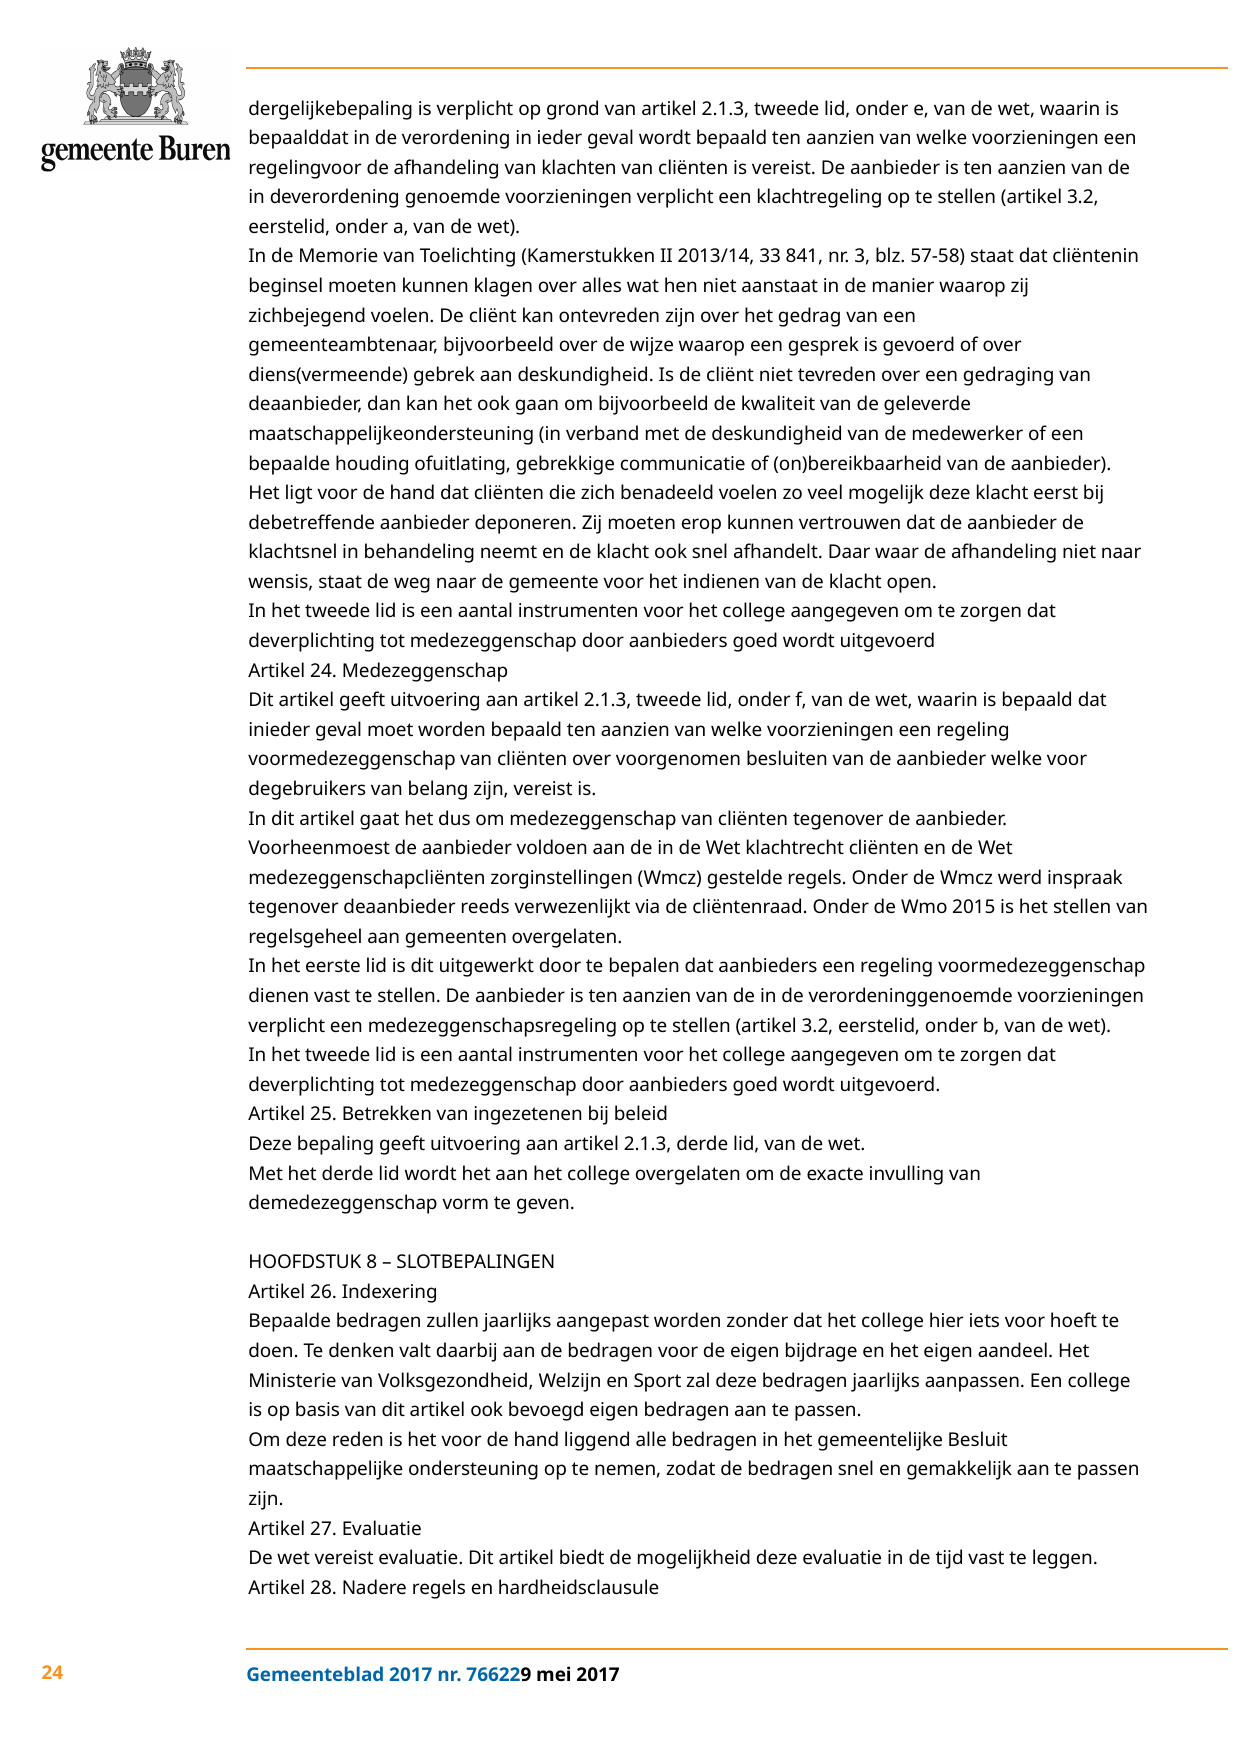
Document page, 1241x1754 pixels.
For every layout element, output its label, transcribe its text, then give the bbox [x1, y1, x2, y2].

text In de Memorie van Toelichting (Kamerstukken II 2013/14, 33 841, nr. 3, blz. 57‐58) staat dat cliëntenin beginsel moeten kunnen klagen over alles wat hen niet aanstaat in de manier waarop zij zichbejegend voelen. De cliënt kan ontevreden zijn over het gedrag van een [248, 243, 1152, 328]
text In het tweede lid is een aantal instrumenten voor het college aangegeven om te zorgen dat deverplichting tot medezeggenschap door aanbieders goed wordt uitgevoerd [248, 598, 1152, 653]
text Artikel 26. Indexering [248, 1278, 1152, 1304]
picture [41, 47, 231, 172]
text Deze bepaling geeft uitvoering aan artikel 2.1.3, derde lid, van de wet. [248, 1130, 1152, 1156]
text Artikel 28. Nadere regels en hardheidsclausule [248, 1574, 1152, 1600]
text dergelijkebepaling is verplicht op grond van artikel 2.1.3, tweede lid, onder e, van de wet, waarin is bepaalddat in de verordening in ieder geval wordt bepaald ten aanzien van welke voorzieningen een regelingvoor de afhandeling van klachten van cliënten is vereist. De aanbieder is ten aanzien van de in deverordening genoemde voorzieningen verplicht een klachtregeling op te stellen (artikel 3.2, eerstelid, onder a, van de wet). [248, 95, 1152, 239]
text HOOFDSTUK 8 – SLOTBEPALINGEN [248, 1248, 1152, 1274]
text is op basis van dit artikel ook bevoegd eigen bedragen aan te passen. [248, 1396, 1152, 1422]
text Artikel 27. Evaluatie [248, 1515, 1152, 1541]
text Bepaalde bedragen zullen jaarlijks aangepast worden zonder dat het college hier iets voor hoeft te doen. Te denken valt daarbij aan de bedragen voor de eigen bijdrage en het eigen aandeel. Het Ministerie van Volksgezondheid, Welzijn en Sport zal deze bedragen jaarlijks aanpassen. Een college [248, 1308, 1152, 1393]
text In dit artikel gaat het dus om medezeggenschap van cliënten tegenover de aanbieder. Voorheenmoest de aanbieder voldoen aan de in de Wet klachtrecht cliënten en de Wet medezeggenschapcliënten zorginstellingen (Wmcz) gestelde regels. Onder de Wmcz werd inspraak tegenover deaanbieder reeds verwezenlijkt via de cliëntenraad. Onder de Wmo 2015 is het stellen van regelsgeheel aan gemeenten overgelaten. [248, 805, 1152, 949]
text gemeenteambtenaar, bijvoorbeeld over de wijze waarop een gesprek is gevoerd of over diens(vermeende) gebrek aan deskundigheid. Is de cliënt niet tevreden over een gedraging van deaanbieder, dan kan het ook gaan om bijvoorbeeld de kwaliteit van de geleverde maatschappelijkeondersteuning (in verband met de deskundigheid van de medewerker of een bepaalde houding ofuitlating, gebrekkige communicatie of (on)bereikbaarheid van de aanbieder). [248, 331, 1152, 476]
text Dit artikel geeft uitvoering aan artikel 2.1.3, tweede lid, onder f, van de wet, waarin is bepaald dat inieder geval moet worden bepaald ten aanzien van welke voorzieningen een regeling voormedezeggenschap van cliënten over voorgenomen besluiten van de aanbieder welke voor degebruikers van belang zijn, vereist is. [248, 686, 1152, 801]
text Om deze reden is het voor de hand liggend alle bedragen in het gemeentelijke Besluit maatschappelijke ondersteuning op te nemen, zodat de bedragen snel en gemakkelijk aan te passen zijn. [248, 1426, 1152, 1511]
text Artikel 25. Betrekken van ingezetenen bij beleid [248, 1101, 1152, 1126]
text In het eerste lid is dit uitgewerkt door te bepalen dat aanbieders een regeling voormedezeggenschap dienen vast te stellen. De aanbieder is ten aanzien van de in de verordeninggenoemde voorzieningen verplicht een medezeggenschapsregeling op te stellen (artikel 3.2, eerstelid, onder b, van de wet). [248, 953, 1152, 1038]
text Met het derde lid wordt het aan het college overgelaten om de exacte invulling van demedezeggenschap vorm te geven. [248, 1160, 1152, 1215]
text Het ligt voor de hand dat cliënten die zich benadeeld voelen zo veel mogelijk deze klacht eerst bij debetreffende aanbieder deponeren. Zij moeten erop kunnen vertrouwen dat de aanbieder de klachtsnel in behandeling neemt en de klacht ook snel afhandelt. Daar waar de afhandeling niet naar wensis, staat de weg naar de gemeente voor het indienen van de klacht open. [248, 479, 1152, 594]
text In het tweede lid is een aantal instrumenten voor het college aangegeven om te zorgen dat deverplichting tot medezeggenschap door aanbieders goed wordt uitgevoerd. [248, 1041, 1152, 1097]
text Artikel 24. Medezeggenschap [248, 657, 1152, 683]
text De wet vereist evaluatie. Dit artikel biedt de mogelijkheid deze evaluatie in de tijd vast te leggen. [248, 1544, 1152, 1570]
